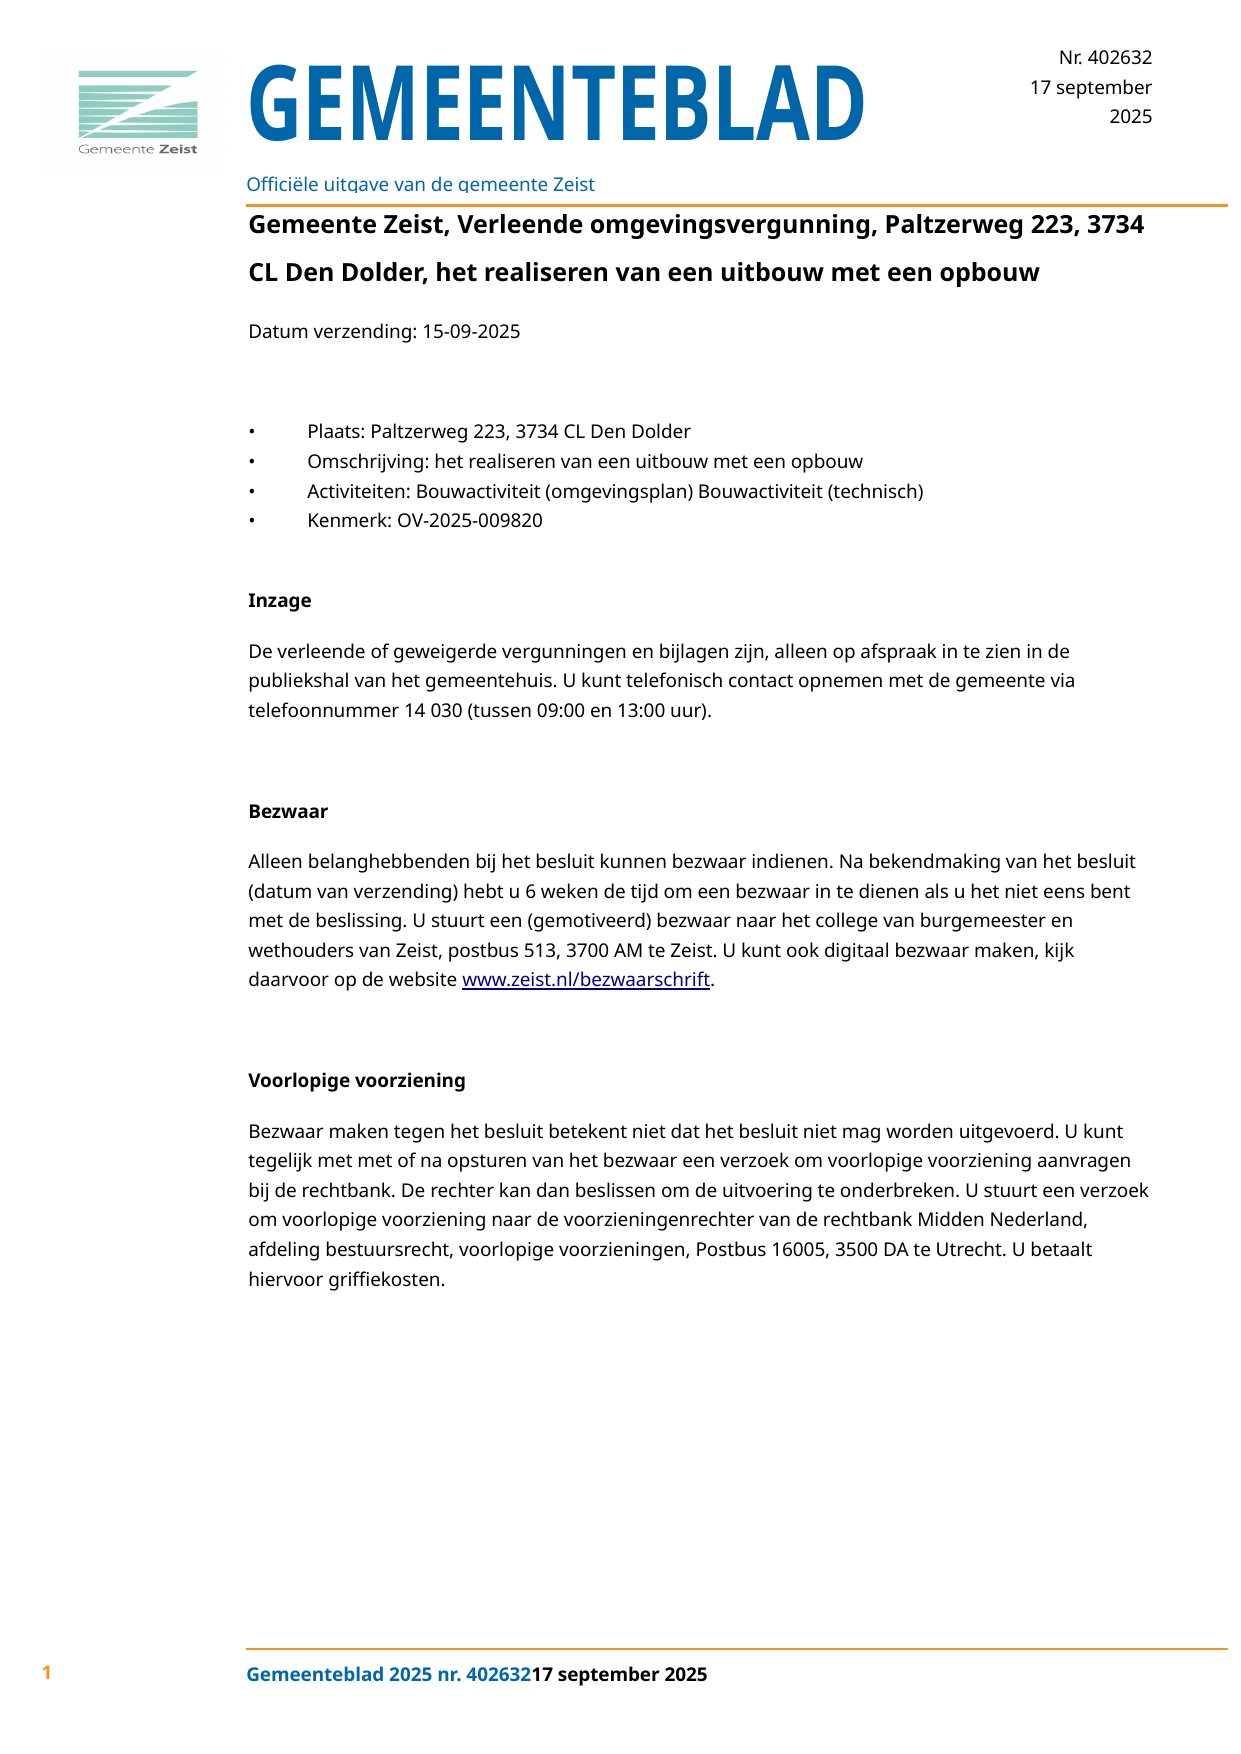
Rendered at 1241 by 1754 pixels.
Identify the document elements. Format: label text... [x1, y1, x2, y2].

text Gemeente Zeist, Verleende omgevingsvergunning, Paltzerweg 223, 3734 CL Den Dolder, het realiseren van een uitbouw met een opbouw [248, 207, 1152, 288]
text De verleende of geweigerde vergunningen en bijlagen zijn, alleen op afspraak in te zien in de publiekshal van het gemeentehuis. U kunt telefonisch contact opnemen met de gemeente via telefoonnummer 14 030 (tussen 09:00 en 13:00 uur). [248, 638, 1152, 723]
list Activiteiten: Bouwactiviteit (omgevingsplan) Bouwactiviteit (technisch) [248, 478, 1152, 504]
list Omschrijving: het realiseren van een uitbouw met een opbouw [248, 448, 1152, 474]
text Alleen belanghebbenden bij het besluit kunnen bezwaar indienen. Na bekendmaking van het besluit (datum van verzending) hebt u 6 weken de tijd om een bezwaar in te dienen als u het niet eens bent met de beslissing. U stuurt een (gemotiveerd) bezwaar naar het college van burgemeester en wethouders van Zeist, postbus 513, 3700 AM te Zeist. U kunt ook digitaal bezwaar maken, kijk daarvoor op de website www.zeist.nl/bezwaarschrift. [248, 848, 1152, 992]
text Inzage [248, 587, 1152, 613]
text Bezwaar maken tegen het besluit betekent niet dat het besluit niet mag worden uitgevoerd. U kunt tegelijk met met of na opsturen van het bezwaar een verzoek om voorlopige voorziening aanvragen bij de rechtbank. De rechter kan dan beslissen om de uitvoering te onderbreken. U stuurt een verzoek om voorlopige voorziening naar de voorzieningenrechter van de rechtbank Midden Nederland, afdeling bestuursrecht, voorlopige voorzieningen, Postbus 16005, 3500 DA te Utrecht. U betaalt hiervoor griffiekosten. [248, 1118, 1152, 1292]
list Kenmerk: OV-2025-009820 [248, 507, 1152, 533]
text Voorlopige voorziening [248, 1067, 1152, 1093]
text Datum verzending: 15-09-2025 [248, 318, 1152, 344]
picture [41, 47, 231, 172]
text Bezwaar [248, 798, 1152, 824]
list Plaats: Paltzerweg 223, 3734 CL Den Dolder [248, 419, 1152, 444]
